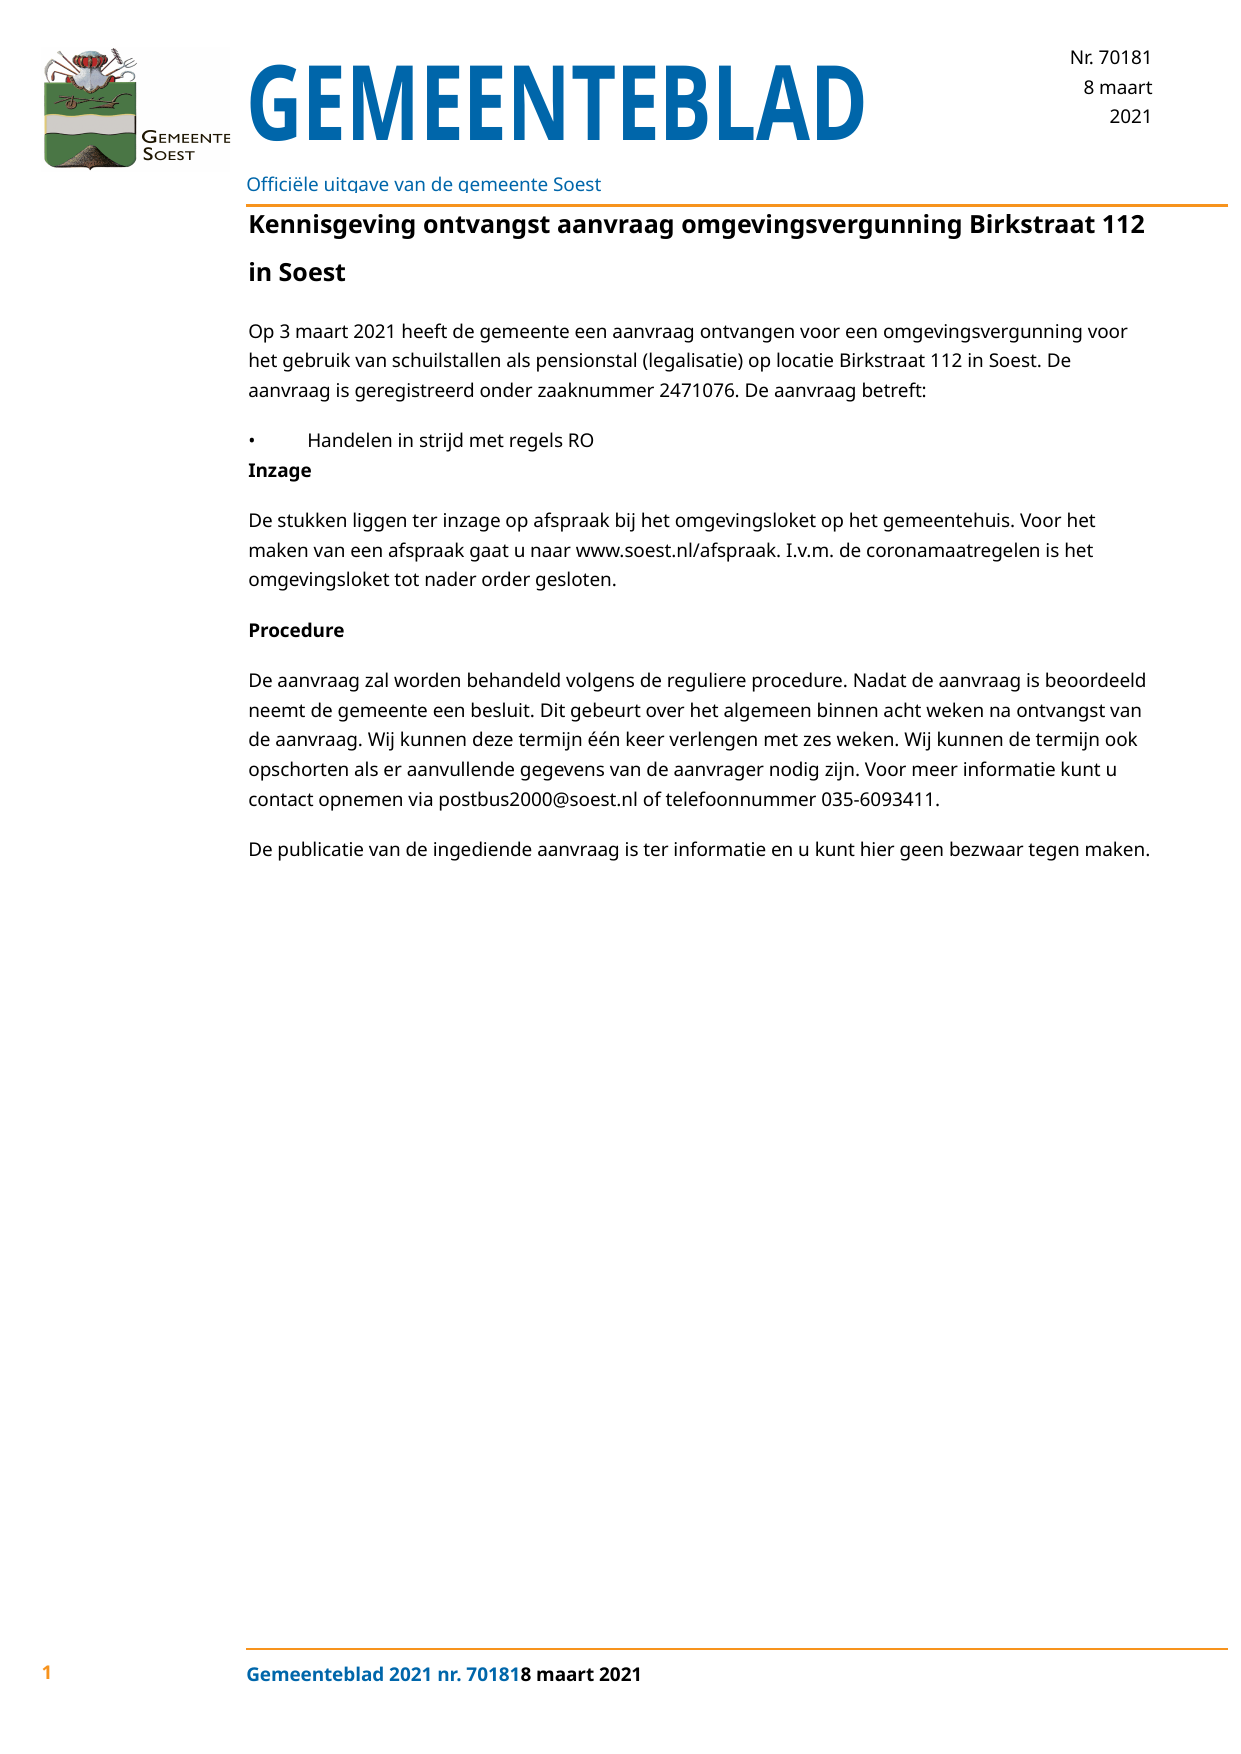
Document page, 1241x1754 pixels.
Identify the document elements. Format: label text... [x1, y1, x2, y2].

text Inzage [248, 457, 1152, 483]
list Handelen in strijd met regels RO [248, 427, 1152, 453]
text Procedure [248, 617, 1152, 643]
text De aanvraag zal worden behandeld volgens de reguliere procedure. Nadat de aanvraag is beoordeeld neemt de gemeente een besluit. Dit gebeurt over het algemeen binnen acht weken na ontvangst van de aanvraag. Wij kunnen deze termijn één keer verlengen met zes weken. Wij kunnen de termijn ook opschorten als er aanvullende gegevens van de aanvrager nodig zijn. Voor meer informatie kunt u contact opnemen via postbus2000@soest.nl of telefoonnummer 035-6093411. [248, 667, 1152, 812]
text Op 3 maart 2021 heeft de gemeente een aanvraag ontvangen voor een omgevingsvergunning voor het gebruik van schuilstallen als pensionstal (legalisatie) op locatie Birkstraat 112 in Soest. De aanvraag is geregistreerd onder zaaknummer 2471076. De aanvraag betreft: [248, 318, 1152, 403]
text De publicatie van de ingediende aanvraag is ter informatie en u kunt hier geen bezwaar tegen maken. [248, 836, 1152, 862]
picture [41, 47, 231, 172]
text De stukken liggen ter inzage op afspraak bij het omgevingsloket op het gemeentehuis. Voor het maken van een afspraak gaat u naar www.soest.nl/afspraak. I.v.m. de coronamaatregelen is het omgevingsloket tot nader order gesloten. [248, 507, 1152, 592]
text Kennisgeving ontvangst aanvraag omgevingsvergunning Birkstraat 112 in Soest [248, 207, 1152, 288]
